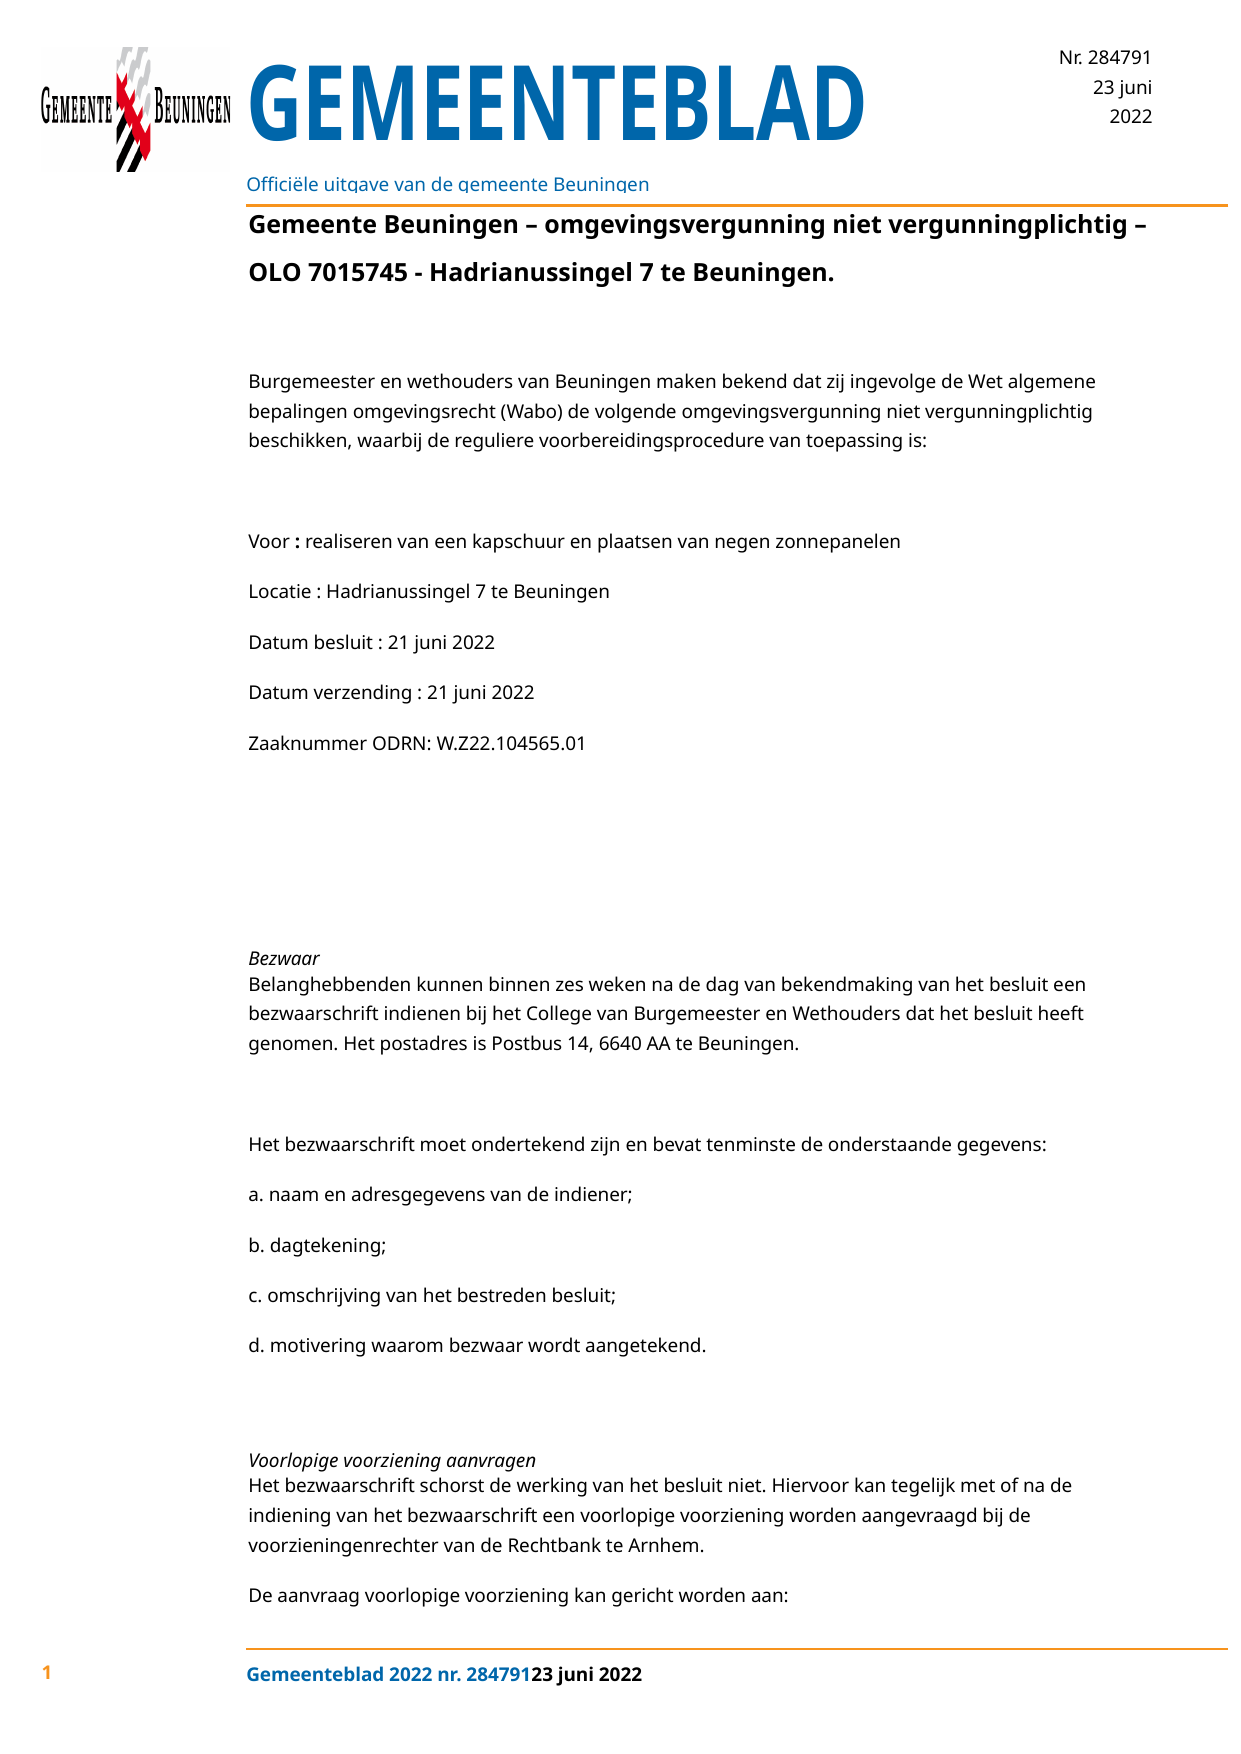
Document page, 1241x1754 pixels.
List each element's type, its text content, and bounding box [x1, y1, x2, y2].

text Voorlopige voorziening aanvragen [248, 1447, 1152, 1473]
text Bezwaar [248, 945, 1152, 971]
text Datum verzending : 21 juni 2022 [248, 679, 1152, 705]
text De aanvraag voorlopige voorziening kan gericht worden aan: [248, 1582, 1152, 1608]
picture [41, 47, 231, 172]
text Voor : realiseren van een kapschuur en plaatsen van negen zonnepanelen [248, 528, 1152, 554]
text b. dagtekening; [248, 1232, 1152, 1257]
text Datum besluit : 21 juni 2022 [248, 629, 1152, 655]
text d. motivering waarom bezwaar wordt aangetekend. [248, 1333, 1152, 1358]
text a. naam en adresgegevens van de indiener; [248, 1181, 1152, 1207]
text Burgemeester en wethouders van Beuningen maken bekend dat zij ingevolge de Wet algemene bepalingen omgevingsrecht (Wabo) de volgende omgevingsvergunning niet vergunningplichtig beschikken, waarbij de reguliere voorbereidingsprocedure van toepassing is: [248, 368, 1152, 453]
text Zaaknummer ODRN: W.Z22.104565.01 [248, 730, 1152, 756]
text Het bezwaarschrift moet ondertekend zijn en bevat tenminste de onderstaande gegevens: [248, 1131, 1152, 1157]
text Het bezwaarschrift schorst de werking van het besluit niet. Hiervoor kan tegelijk met of na de indiening van het bezwaarschrift een voorlopige voorziening worden aangevraagd bij de voorzieningenrechter van de Rechtbank te Arnhem. [248, 1473, 1152, 1558]
text Gemeente Beuningen – omgevingsvergunning niet vergunningplichtig – OLO 7015745 - Hadrianussingel 7 te Beuningen. [248, 207, 1152, 288]
text Belanghebbenden kunnen binnen zes weken na de dag van bekendmaking van het besluit een bezwaarschrift indienen bij het College van Burgemeester en Wethouders dat het besluit heeft genomen. Het postadres is Postbus 14, 6640 AA te Beuningen. [248, 971, 1152, 1056]
text c. omschrijving van het bestreden besluit; [248, 1282, 1152, 1308]
text Locatie : Hadrianussingel 7 te Beuningen [248, 579, 1152, 604]
